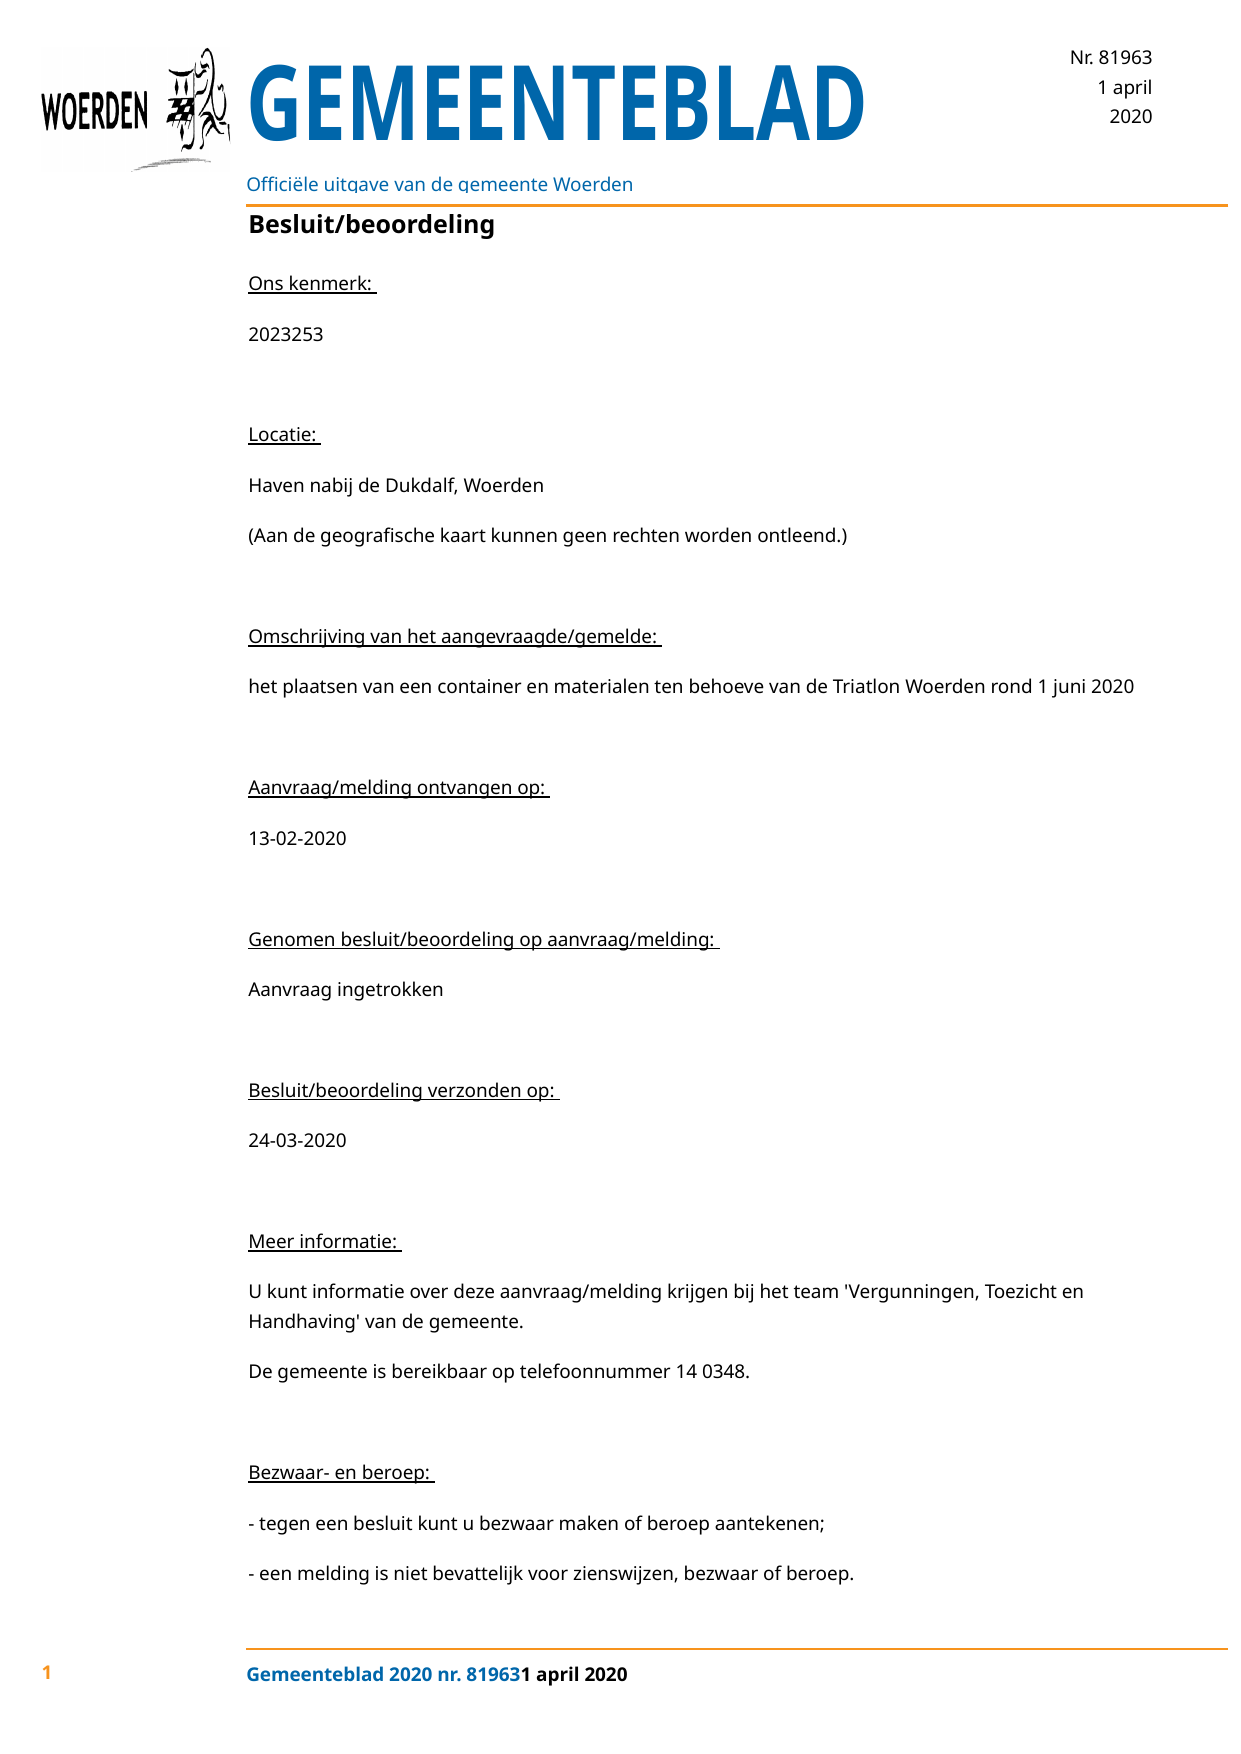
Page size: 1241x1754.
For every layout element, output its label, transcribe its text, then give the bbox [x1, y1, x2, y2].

text Ons kenmerk: [248, 270, 1152, 296]
text 2023253 [248, 321, 1152, 346]
text het plaatsen van een container en materialen ten behoeve van de Triatlon Woerden rond 1 juni 2020 [248, 674, 1152, 699]
text 13-02-2020 [248, 825, 1152, 851]
text Aanvraag/melding ontvangen op: [248, 774, 1152, 800]
text Bezwaar- en beroep: [248, 1459, 1152, 1485]
text Omschrijving van het aangevraagde/gemelde: [248, 623, 1152, 649]
text Genomen besluit/beoordeling op aanvraag/melding: [248, 926, 1152, 951]
text 24-03-2020 [248, 1127, 1152, 1153]
text Haven nabij de Dukdalf, Woerden [248, 472, 1152, 498]
text Aanvraag ingetrokken [248, 976, 1152, 1002]
text Besluit/beoordeling [248, 207, 1152, 241]
text U kunt informatie over deze aanvraag/melding krijgen bij het team 'Vergunningen, Toezicht en Handhaving' van de gemeente. [248, 1279, 1152, 1334]
text (Aan de geografische kaart kunnen geen rechten worden ontleend.) [248, 522, 1152, 548]
text - een melding is niet bevattelijk voor zienswijzen, bezwaar of beroep. [248, 1560, 1152, 1586]
text Locatie: [248, 422, 1152, 447]
text De gemeente is bereikbaar op telefoonnummer 14 0348. [248, 1359, 1152, 1384]
text Meer informatie: [248, 1228, 1152, 1254]
picture [41, 47, 231, 172]
text Besluit/beoordeling verzonden op: [248, 1077, 1152, 1103]
text - tegen een besluit kunt u bezwaar maken of beroep aantekenen; [248, 1510, 1152, 1536]
